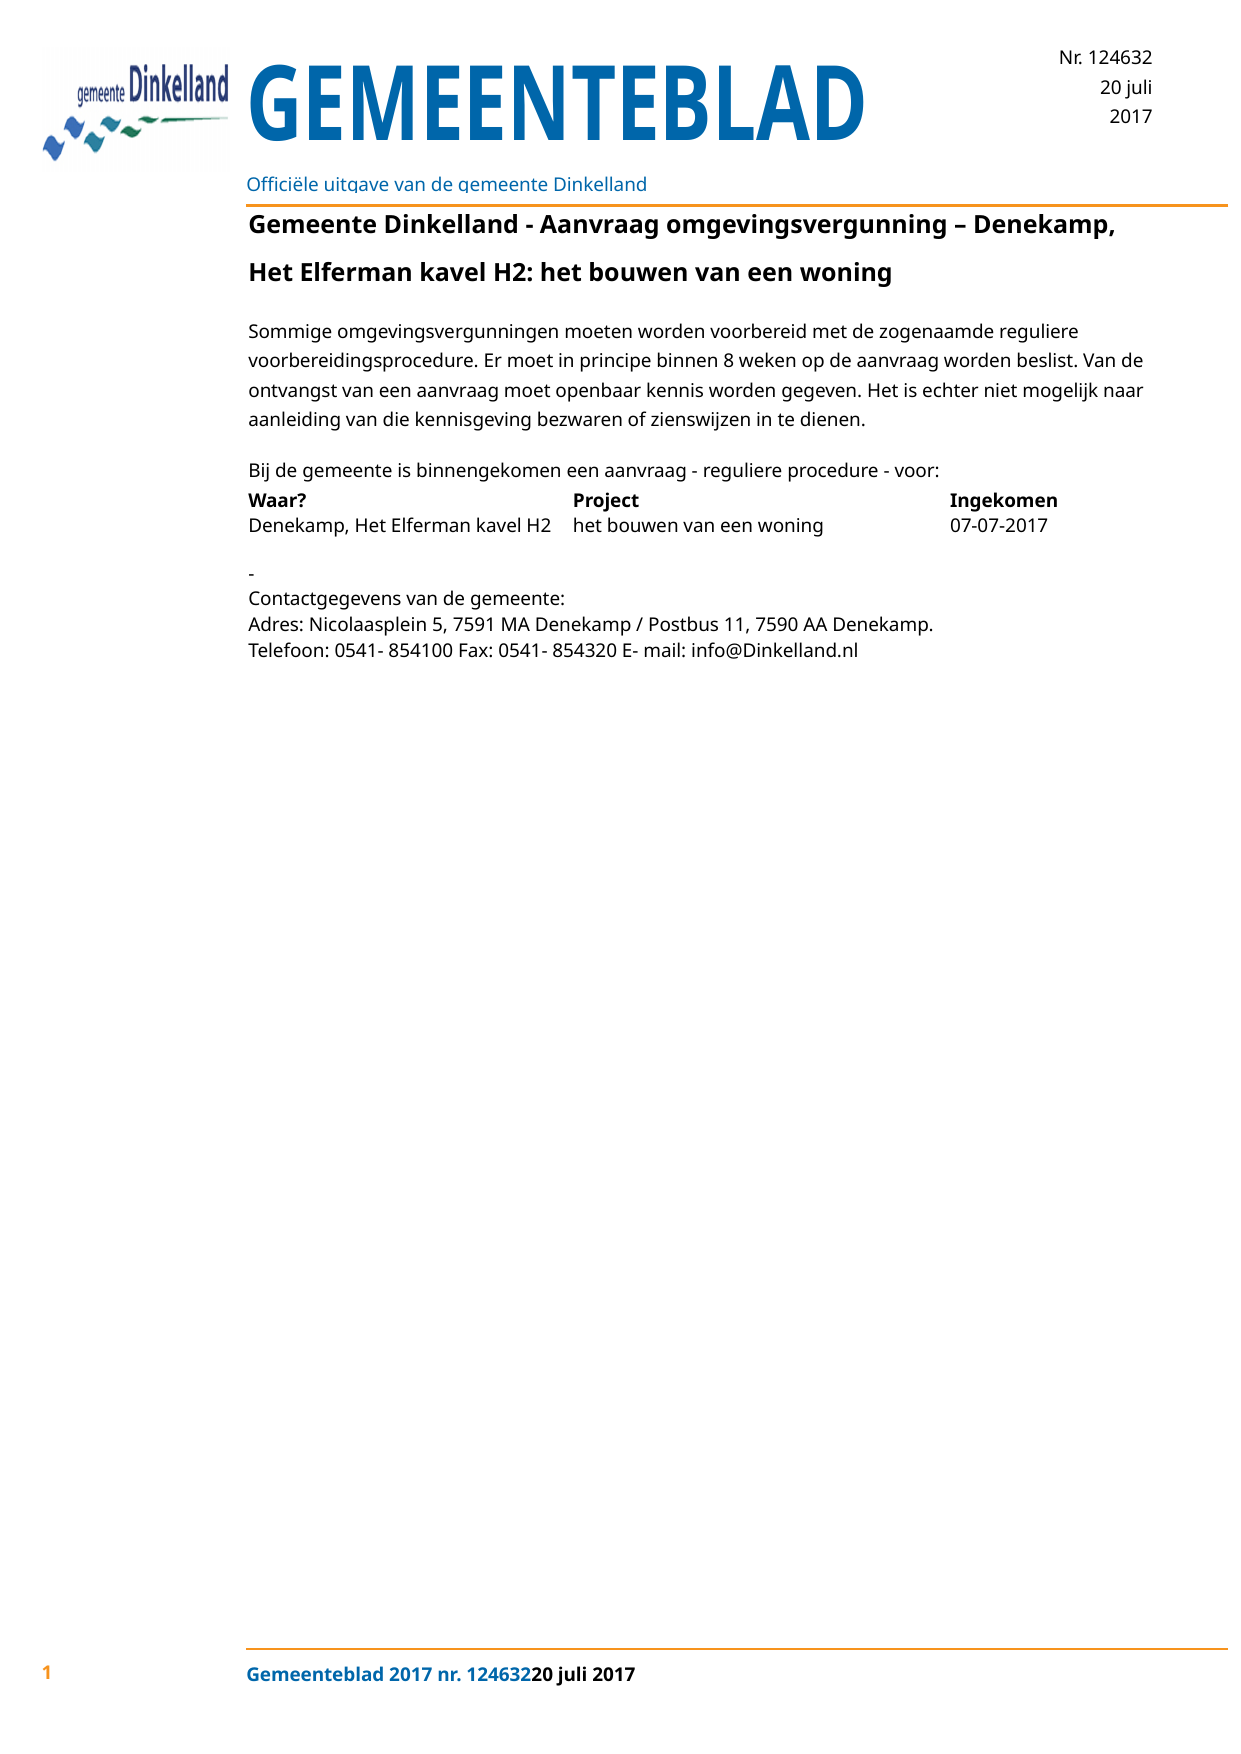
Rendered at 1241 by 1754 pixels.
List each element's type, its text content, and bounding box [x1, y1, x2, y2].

table_cell het bouwen van een woning [573, 513, 950, 538]
table_cell 07-07-2017 [950, 513, 1152, 538]
picture [41, 47, 231, 172]
text Sommige omgevingsvergunningen moeten worden voorbereid met de zogenaamde reguliere voorbereidingsprocedure. Er moet in principe binnen 8 weken op de aanvraag worden beslist. Van de ontvangst van een aanvraag moet openbaar kennis worden gegeven. Het is echter niet mogelijk naar aanleiding van die kennisgeving bezwaren of zienswijzen in te dienen. [248, 318, 1152, 432]
text Adres: Nicolaasplein 5, 7591 MA Denekamp / Postbus 11, 7590 AA Denekamp. [248, 611, 1152, 637]
table_header Ingekomen [950, 487, 1152, 512]
text - [248, 560, 1152, 585]
text Bij de gemeente is binnengekomen een aanvraag - reguliere procedure - voor: [248, 457, 1152, 483]
text Telefoon: 0541- 854100 Fax: 0541- 854320 E- mail: info@Dinkelland.nl [248, 637, 1152, 663]
text Contactgegevens van de gemeente: [248, 585, 1152, 611]
text Gemeente Dinkelland - Aanvraag omgevingsvergunning – Denekamp, Het Elferman kavel H2: het bouwen van een woning [248, 207, 1152, 288]
table_header Waar? [248, 487, 573, 512]
table_cell Denekamp, Het Elferman kavel H2 [248, 513, 573, 538]
table_header Project [573, 487, 950, 512]
